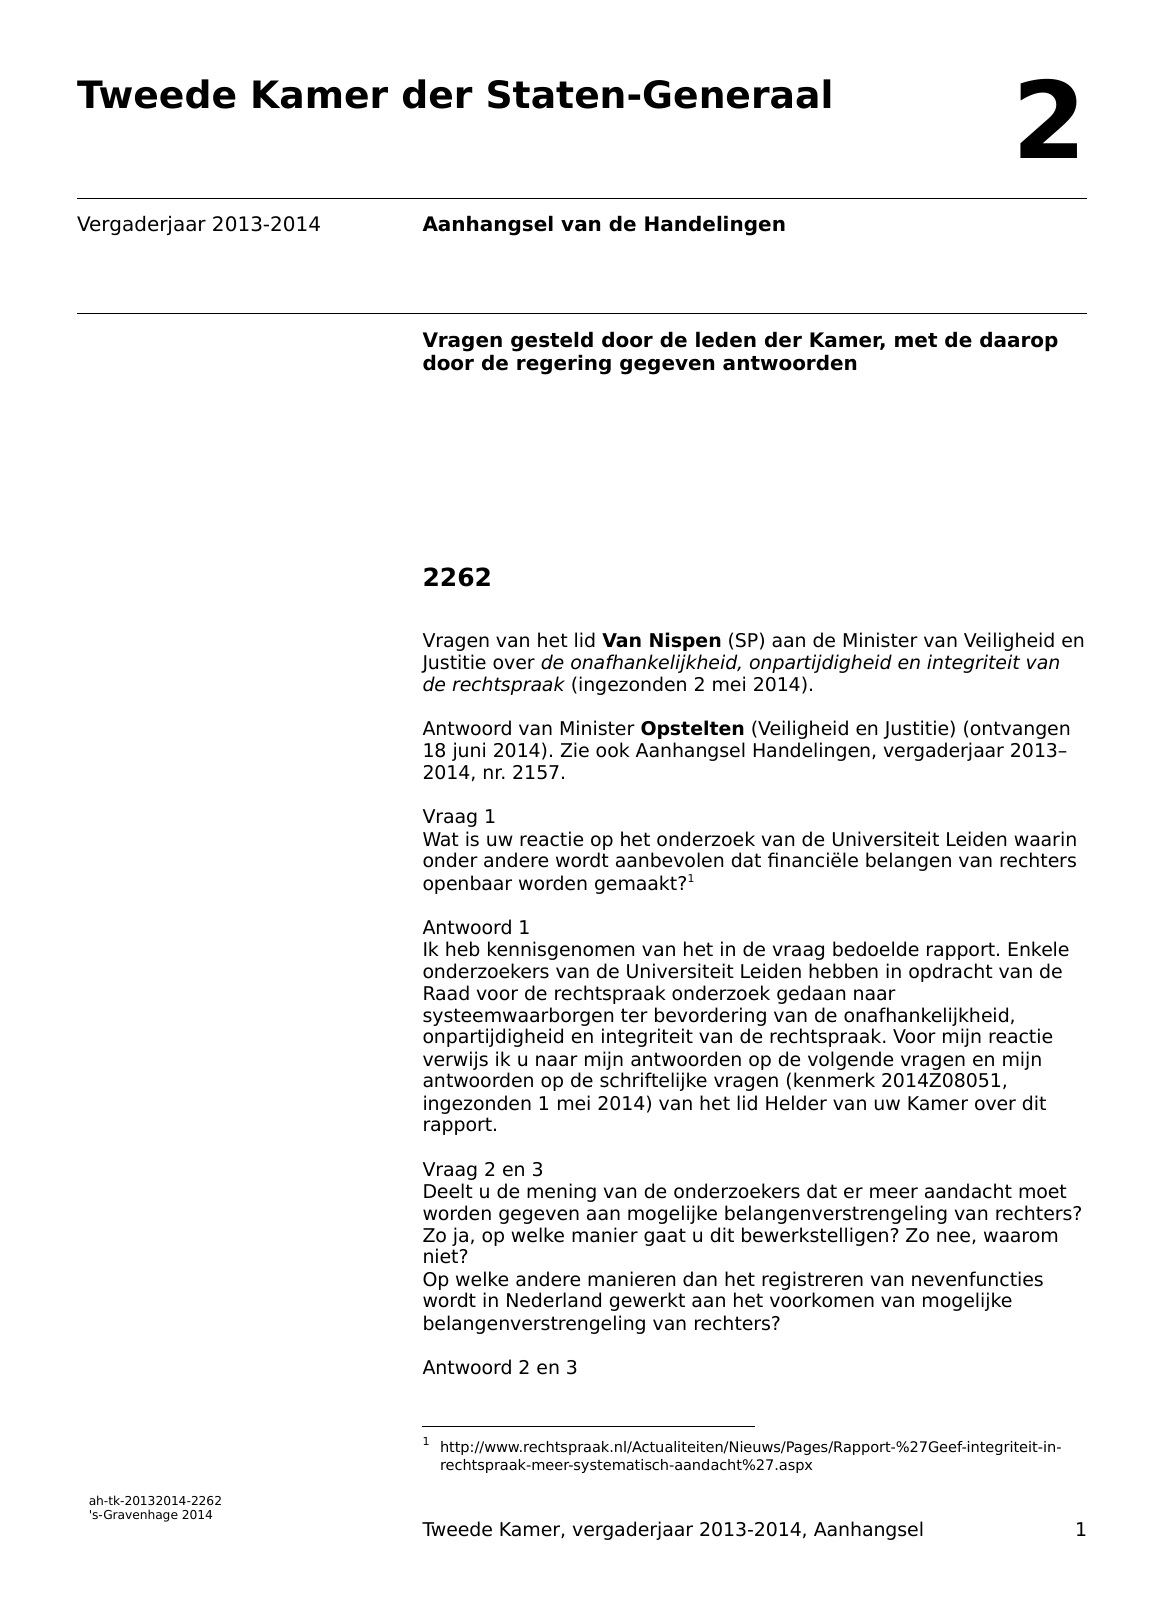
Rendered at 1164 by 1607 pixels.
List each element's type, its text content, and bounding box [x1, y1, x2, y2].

text ah-tk-20132014-2262 [88, 1494, 323, 1508]
text Vraag 1 [422, 806, 1087, 828]
text Antwoord 2 en 3 [422, 1357, 1087, 1378]
text Ik heb kennisgenomen van het in de vraag bedoelde rapport. Enkele onderzoekers van de Universiteit Leiden hebben in opdracht van de Raad voor de rechtspraak onderzoek gedaan naar systeemwaarborgen ter bevordering van de onafhankelijkheid, onpartijdigheid en integriteit van de rechtspraak. Voor mijn reactie verwijs ik u naar mijn antwoorden op de volgende vragen en mijn antwoorden op de schriftelijke vragen (kenmerk 2014Z08051, ingezonden 1 mei 2014) van het lid Helder van uw Kamer over dit rapport. [422, 938, 1087, 1136]
text Deelt u de mening van de onderzoekers dat er meer aandacht moet worden gegeven aan mogelijke belangenverstrengeling van rechters? Zo ja, op welke manier gaat u dit bewerkstelligen? Zo nee, waarom niet? [422, 1181, 1087, 1268]
text 2262 [422, 563, 1087, 592]
table_cell [77, 314, 422, 375]
table_cell Vergaderjaar 2013-2014 [77, 199, 422, 313]
text Op welke andere manieren dan het registreren van nevenfuncties wordt in Nederland gewerkt aan het voorkomen van mogelijke belangenverstrengeling van rechters? [422, 1268, 1087, 1334]
table_cell Vragen gesteld door de leden der Kamer, met de daarop door de regering gegeven antwoorden [422, 314, 1087, 375]
text Vragen van het lid Van Nispen (SP) aan de Minister van Veiligheid en Justitie over de onafhankelijkheid, onpartijdigheid en integriteit van de rechtspraak (ingezonden 2 mei 2014). [422, 630, 1087, 696]
text 's-Gravenhage 2014 [88, 1508, 323, 1522]
text Wat is uw reactie op het onderzoek van de Universiteit Leiden waarin onder andere wordt aanbevolen dat financiële belangen van rechters openbaar worden gemaakt? [422, 828, 1087, 894]
text Vraag 2 en 3 [422, 1158, 1087, 1181]
text http://www.rechtspraak.nl/Actualiteiten/Nieuws/Pages/Rapport-%27Geef-integriteit-in-rechtspraak-meer-systematisch-aandacht%27.aspx [422, 1435, 1087, 1474]
table_cell Aanhangsel van de Handelingen [422, 199, 1087, 313]
table_header 2 [886, 59, 1087, 198]
table_header Tweede Kamer der Staten-Generaal [77, 59, 886, 198]
text Antwoord van Minister Opstelten (Veiligheid en Justitie) (ontvangen 18 juni 2014). Zie ook Aanhangsel Handelingen, vergaderjaar 2013–2014, nr. 2157. [422, 718, 1087, 784]
text Antwoord 1 [422, 917, 1087, 938]
